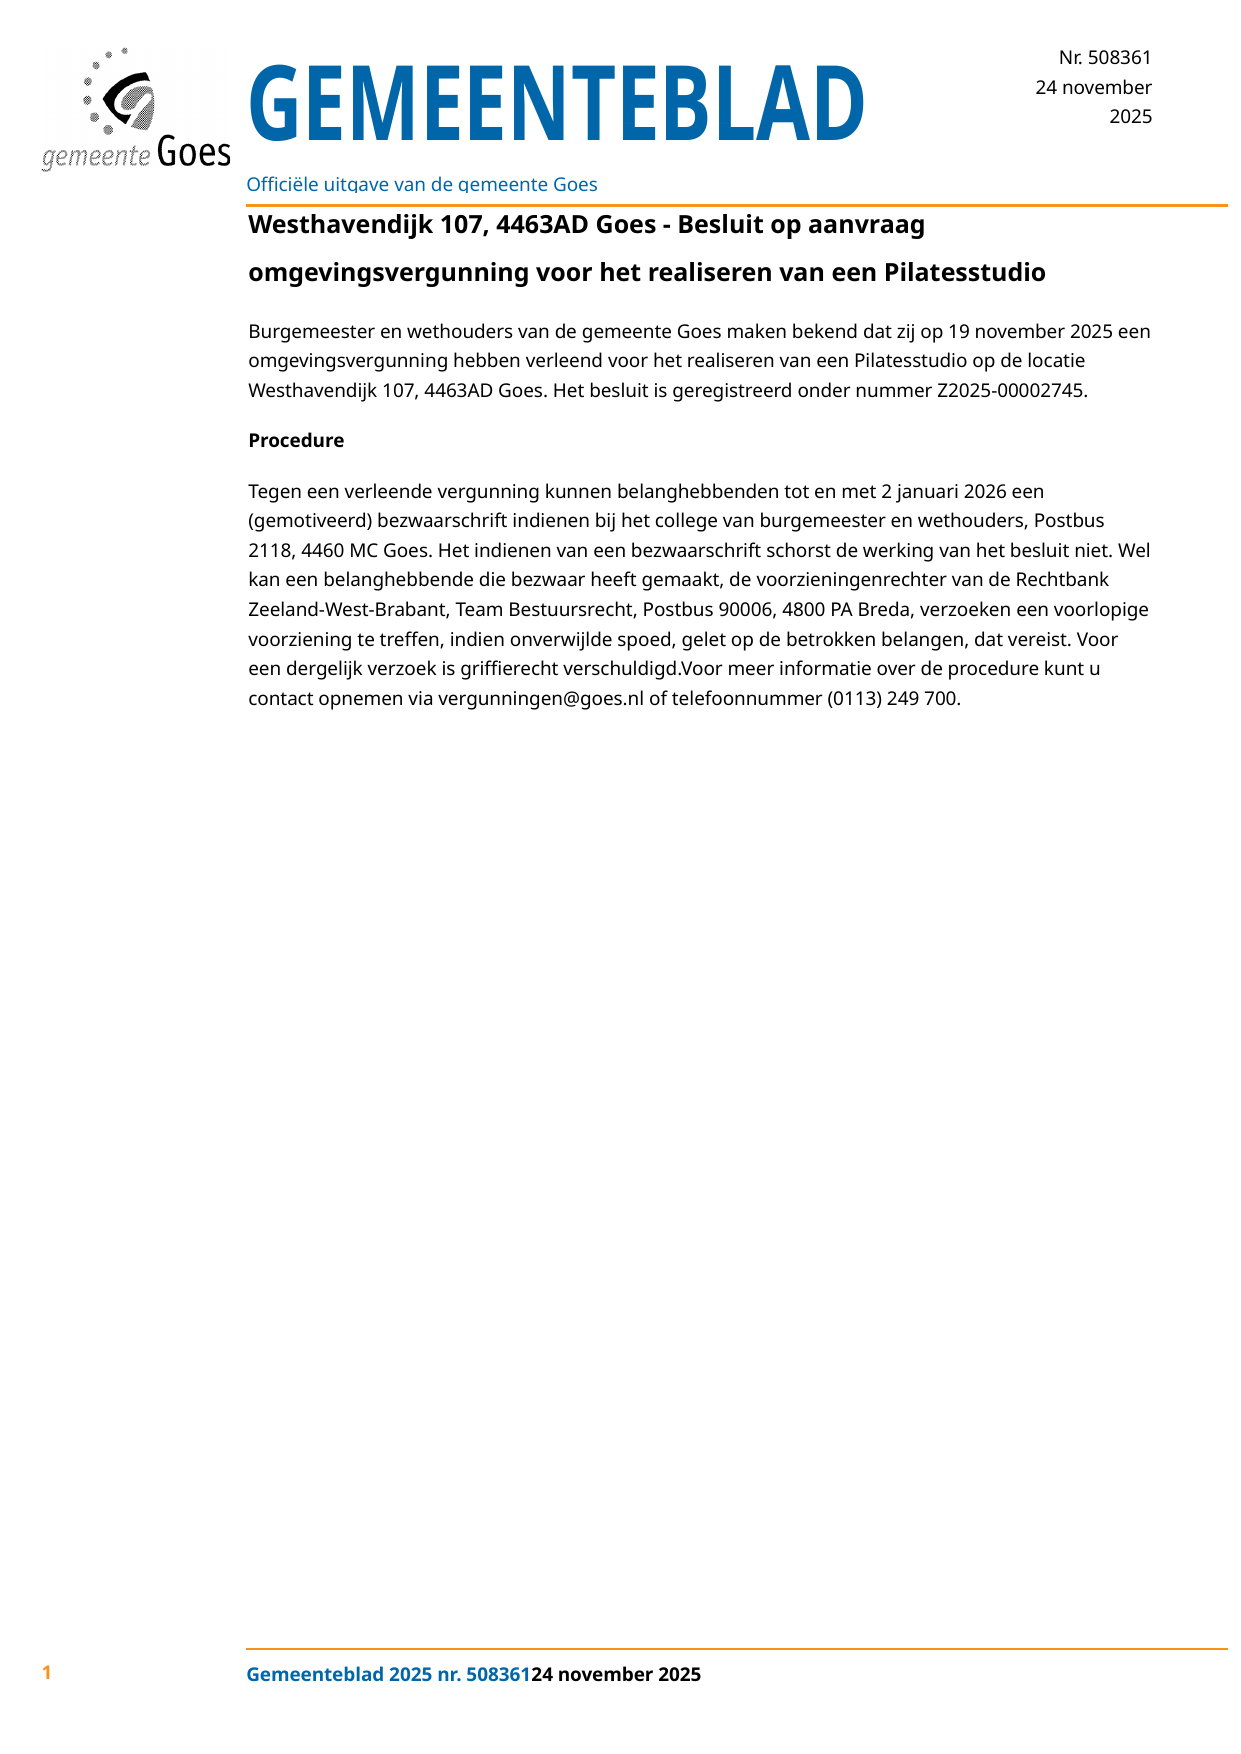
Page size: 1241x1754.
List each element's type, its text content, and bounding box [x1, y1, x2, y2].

picture [41, 47, 231, 172]
text Tegen een verleende vergunning kunnen belanghebbenden tot en met 2 januari 2026 een (gemotiveerd) bezwaarschrift indienen bij het college van burgemeester en wethouders, Postbus 2118, 4460 MC Goes. Het indienen van een bezwaarschrift schorst de werking van het besluit niet. Wel kan een belanghebbende die bezwaar heeft gemaakt, de voorzieningenrechter van de Rechtbank Zeeland-West-Brabant, Team Bestuursrecht, Postbus 90006, 4800 PA Breda, verzoeken een voorlopige voorziening te treffen, indien onverwijlde spoed, gelet op de betrokken belangen, dat vereist. Voor een dergelijk verzoek is griffierecht verschuldigd.Voor meer informatie over de procedure kunt u contact opnemen via vergunningen@goes.nl of telefoonnummer (0113) 249 700. [248, 478, 1152, 711]
text Westhavendijk 107, 4463AD Goes - Besluit op aanvraag omgevingsvergunning voor het realiseren van een Pilatesstudio [248, 207, 1152, 288]
text Burgemeester en wethouders van de gemeente Goes maken bekend dat zij op 19 november 2025 een omgevingsvergunning hebben verleend voor het realiseren van een Pilatesstudio op de locatie Westhavendijk 107, 4463AD Goes. Het besluit is geregistreerd onder nummer Z2025-00002745. [248, 318, 1152, 403]
text Procedure [248, 427, 1152, 453]
